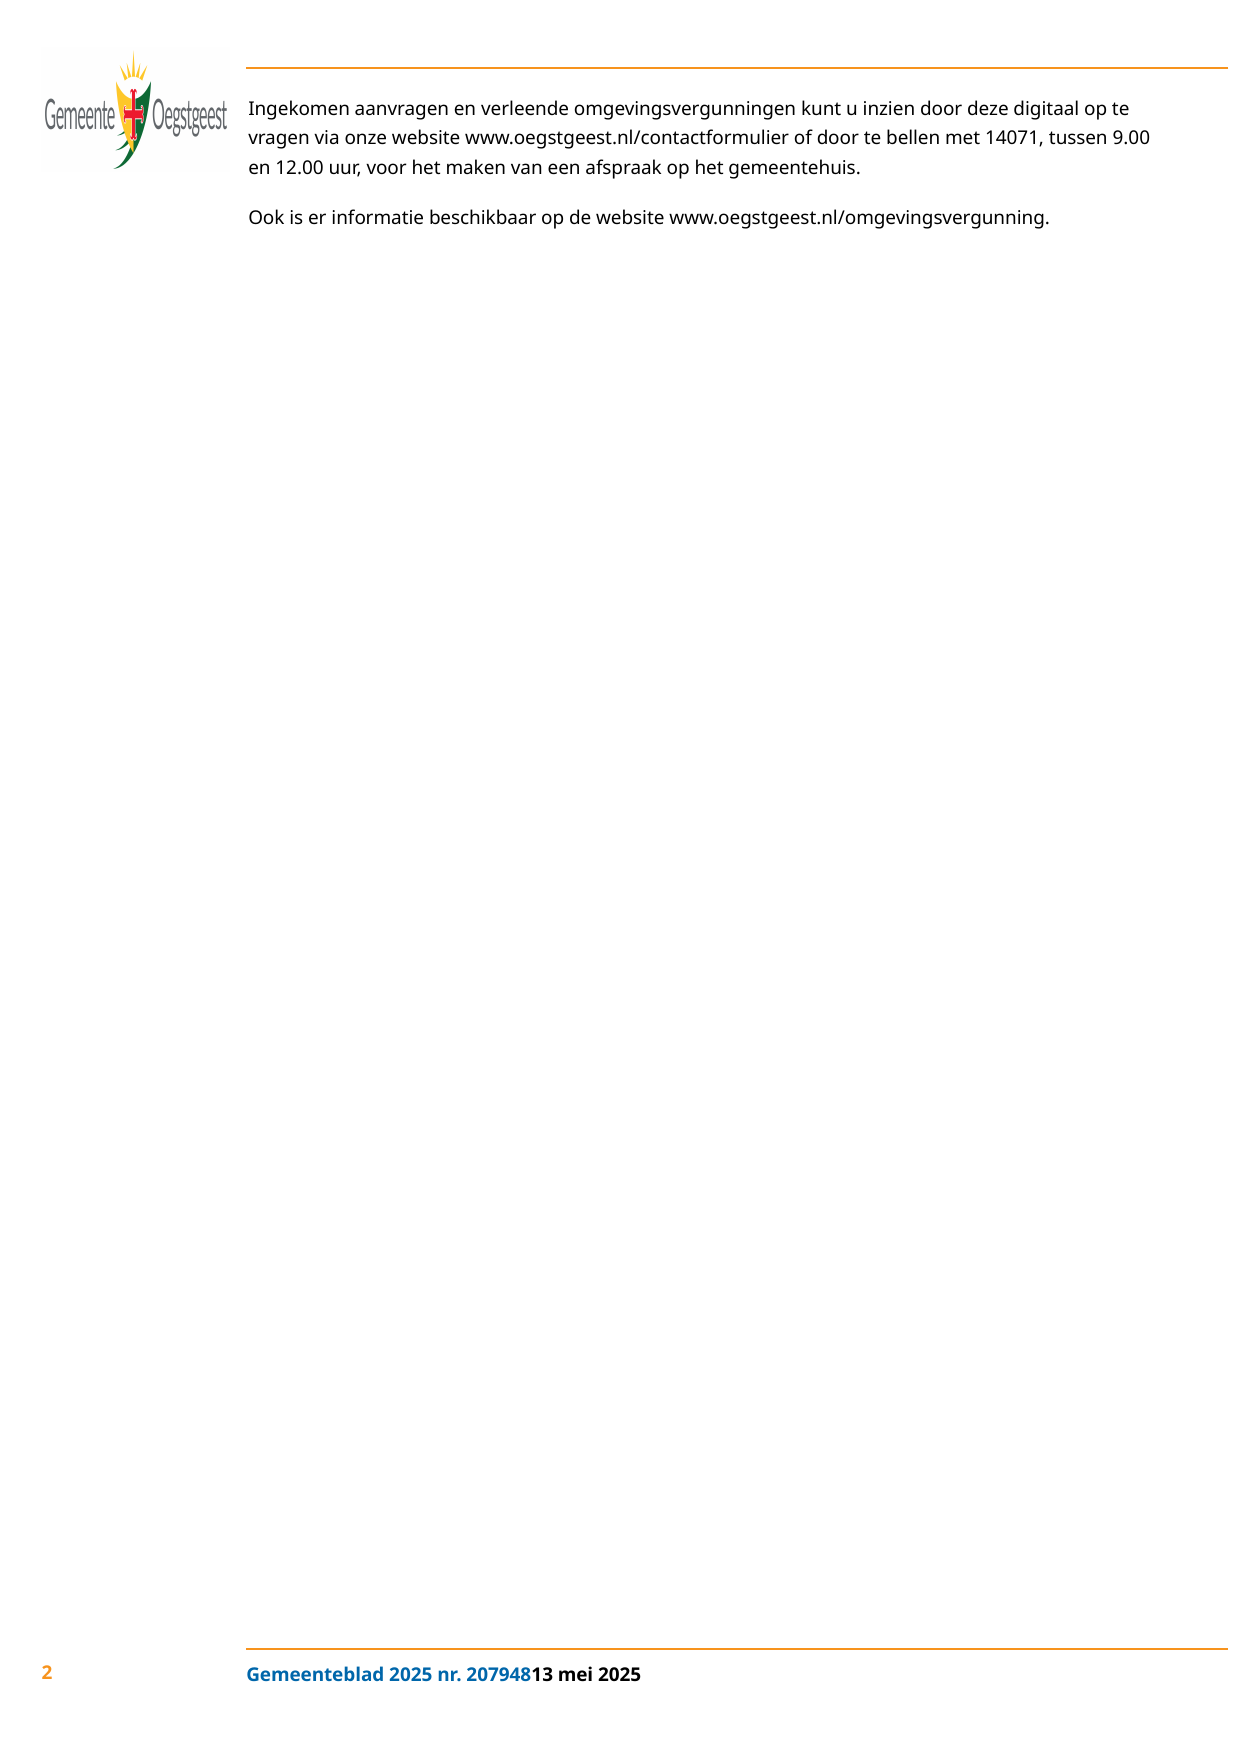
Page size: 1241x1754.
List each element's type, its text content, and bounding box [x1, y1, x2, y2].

picture [41, 47, 231, 172]
text Ook is er informatie beschikbaar op de website www.oegstgeest.nl/omgevingsvergunning. [248, 204, 1152, 230]
text Ingekomen aanvragen en verleende omgevingsvergunningen kunt u inzien door deze digitaal op te vragen via onze website www.oegstgeest.nl/contactformulier of door te bellen met 14071, tussen 9.00 en 12.00 uur, voor het maken van een afspraak op het gemeentehuis. [248, 95, 1152, 180]
